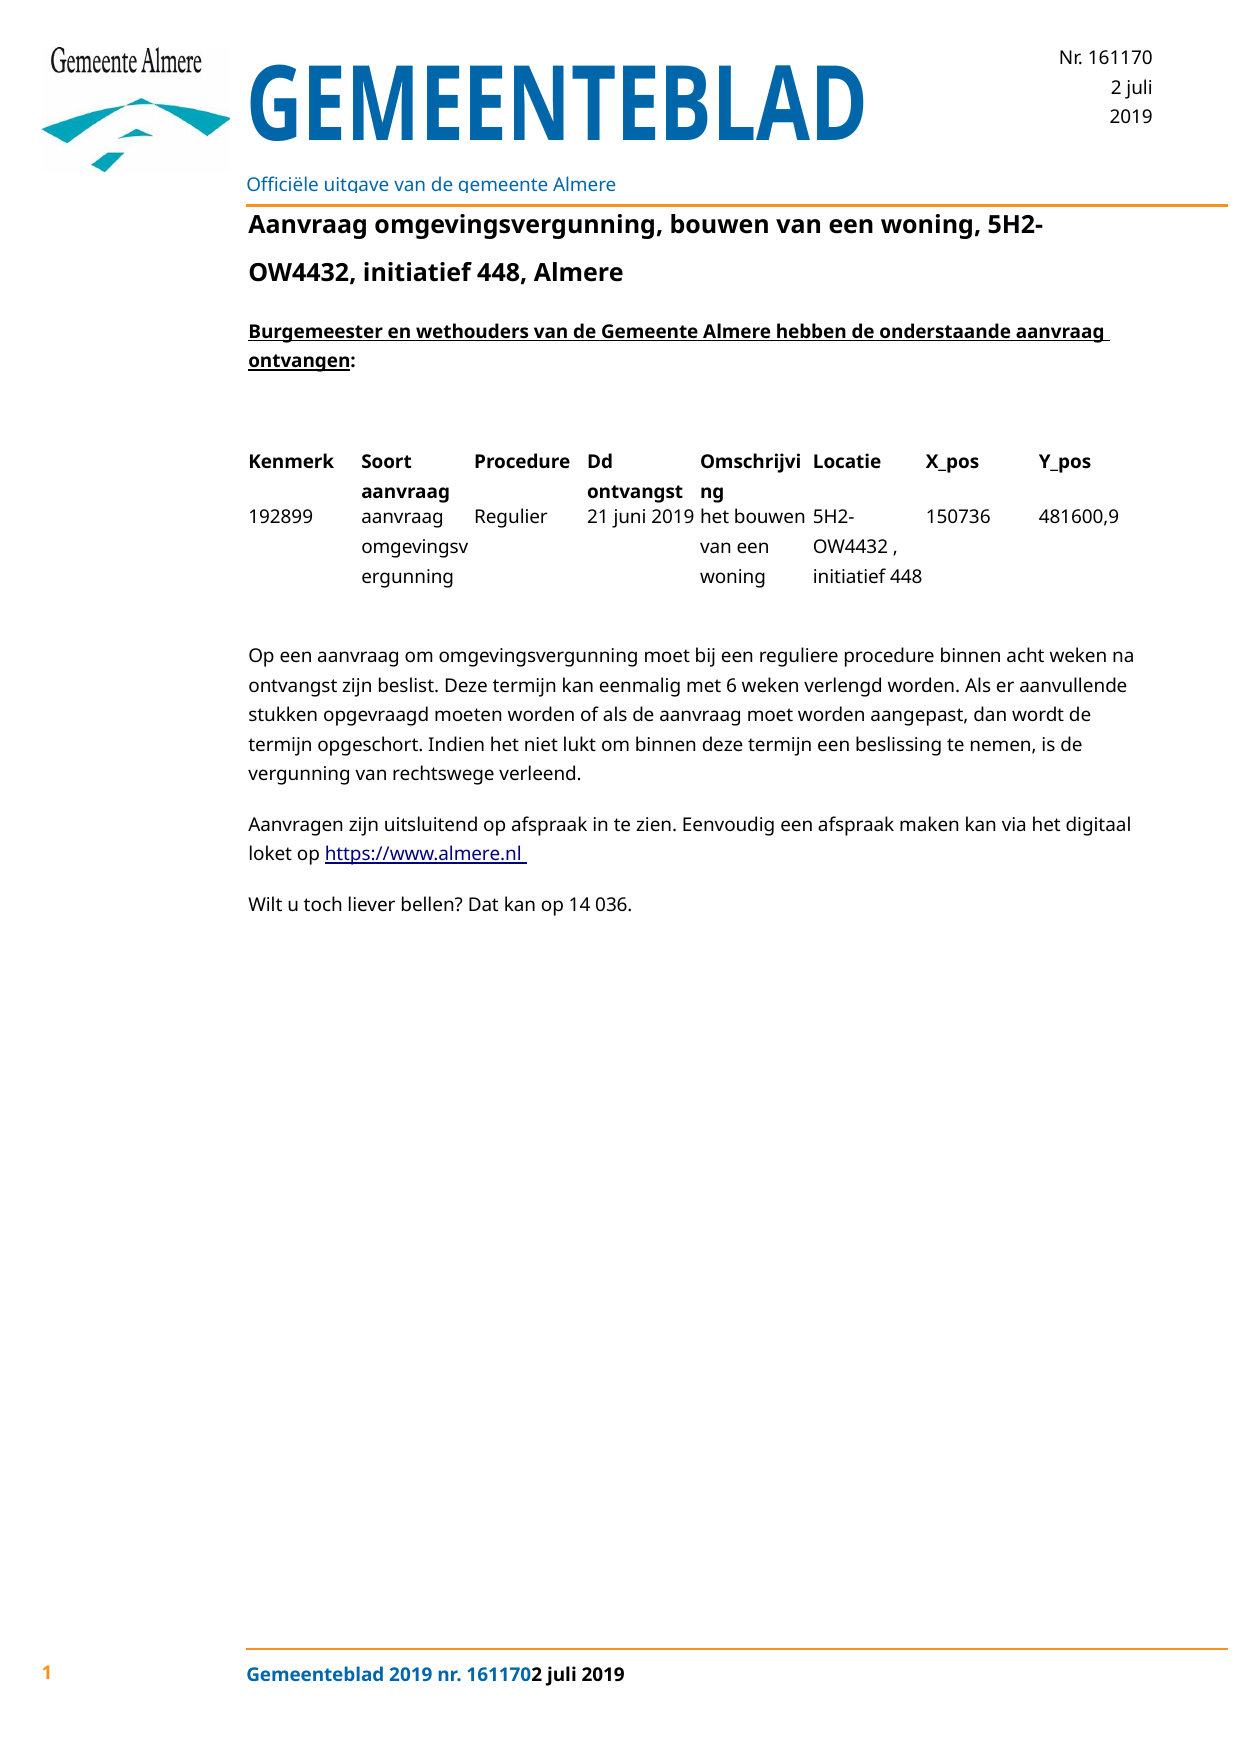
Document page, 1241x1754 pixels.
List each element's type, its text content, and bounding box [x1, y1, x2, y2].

table_cell 481600,9 [1039, 504, 1152, 589]
table_header Dd ontvangst [587, 449, 700, 504]
table_header X_pos [926, 449, 1038, 504]
table_header Y_pos [1039, 449, 1152, 504]
table_cell aanvraag omgevingsvergunning [361, 504, 474, 589]
text Aanvragen zijn uitsluitend op afspraak in te zien. Eenvoudig een afspraak maken kan via het digitaal loket op https://www.almere.nl [248, 811, 1152, 866]
text Burgemeester en wethouders van de Gemeente Almere hebben de onderstaande aanvraag ontvangen: [248, 318, 1152, 373]
table_header Locatie [813, 449, 926, 504]
table_cell 150736 [926, 504, 1038, 589]
table_header Soort aanvraag [361, 449, 474, 504]
table_header Omschrijving [700, 449, 813, 504]
table_header Kenmerk [248, 449, 361, 504]
table_cell 5H2-OW4432 , initiatief 448 [813, 504, 926, 589]
text Wilt u toch liever bellen? Dat kan op 14 036. [248, 891, 1152, 917]
text Aanvraag omgevingsvergunning, bouwen van een woning, 5H2-OW4432, initiatief 448, Almere [248, 207, 1152, 288]
table_header Procedure [474, 449, 587, 504]
table_cell 192899 [248, 504, 361, 589]
table_cell Regulier [474, 504, 587, 589]
picture [41, 47, 231, 172]
table_cell het bouwen van een woning [700, 504, 813, 589]
text Op een aanvraag om omgevingsvergunning moet bij een reguliere procedure binnen acht weken na ontvangst zijn beslist. Deze termijn kan eenmalig met 6 weken verlengd worden. Als er aanvullende stukken opgevraagd moeten worden of als de aanvraag moet worden aangepast, dan wordt de termijn opgeschort. Indien het niet lukt om binnen deze termijn een beslissing te nemen, is de vergunning van rechtswege verleend. [248, 642, 1152, 786]
table_cell 21 juni 2019 [587, 504, 700, 589]
